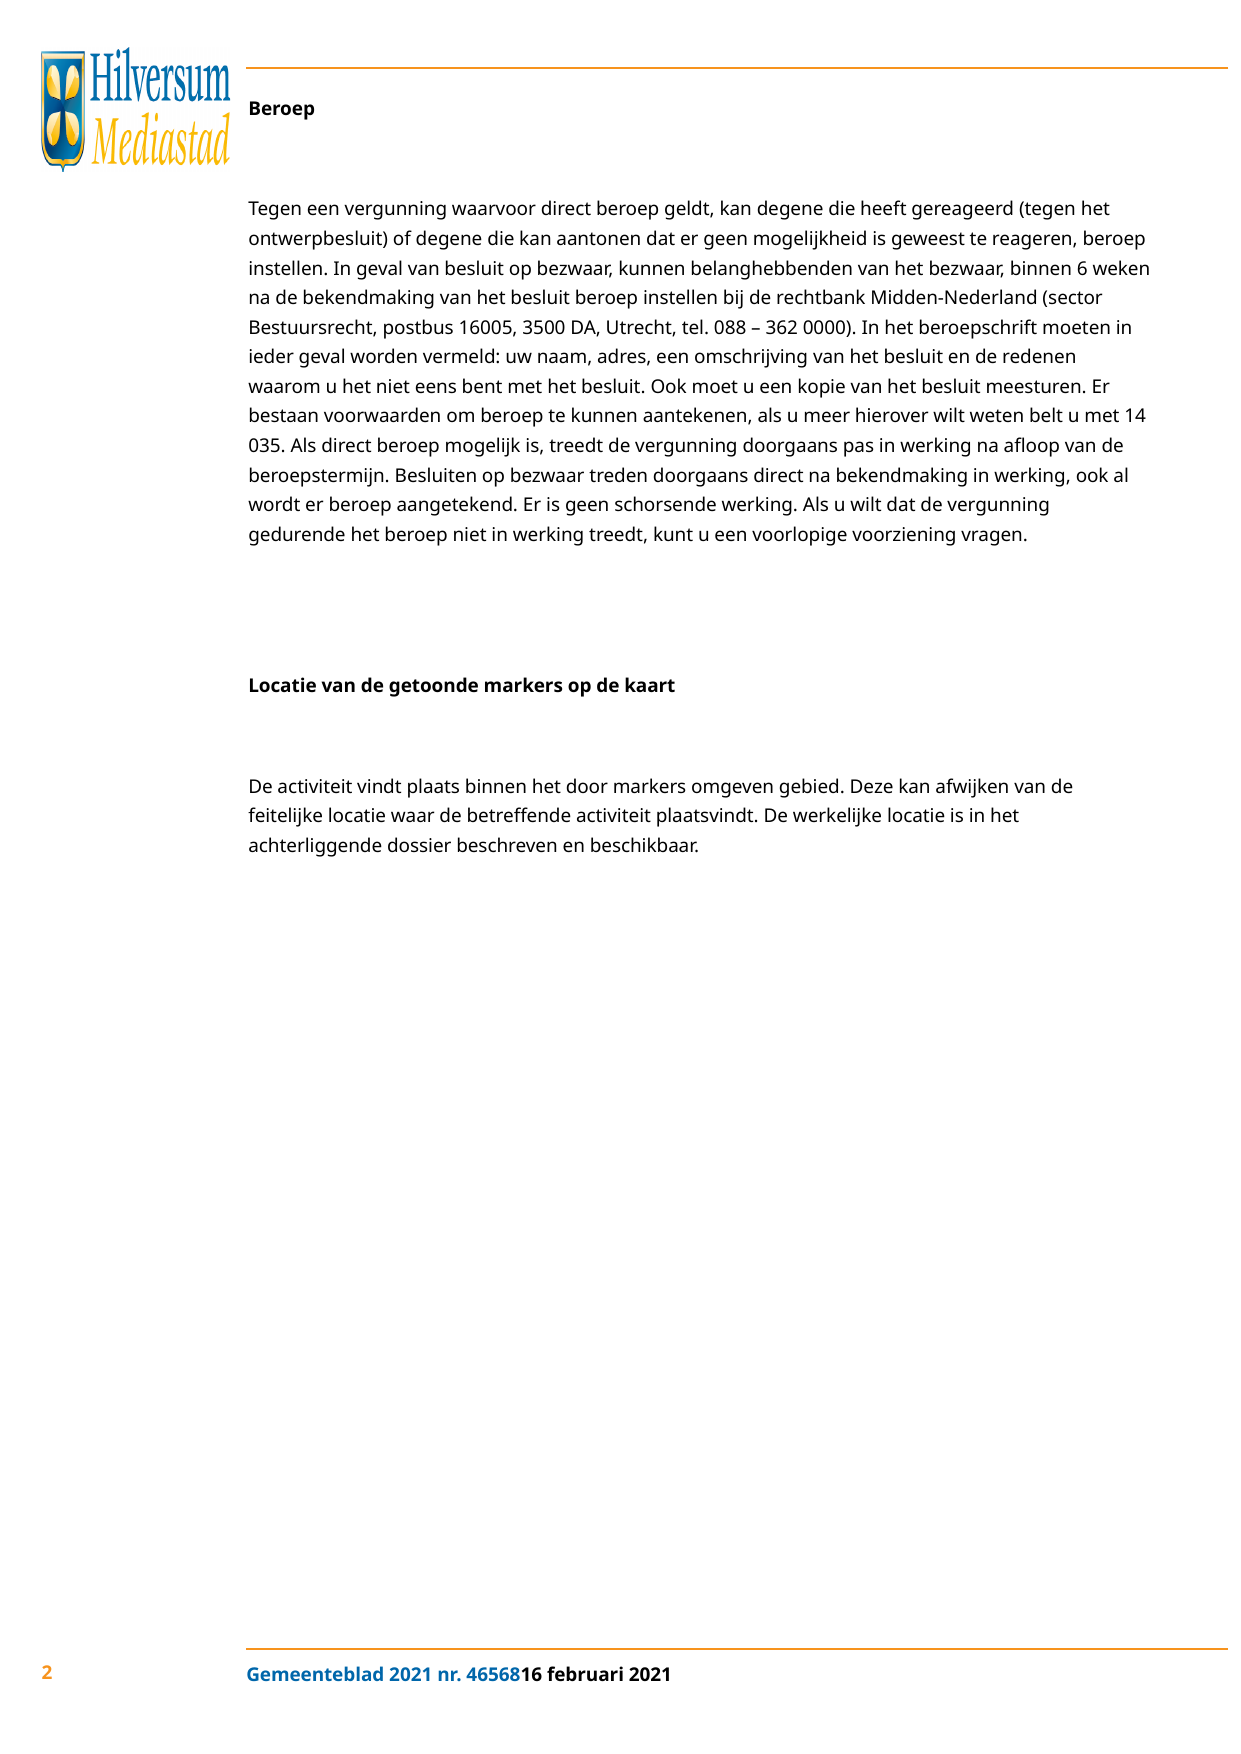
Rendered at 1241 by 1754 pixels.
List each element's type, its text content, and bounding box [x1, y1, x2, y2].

text De activiteit vindt plaats binnen het door markers omgeven gebied. Deze kan afwijken van de feitelijke locatie waar de betreffende activiteit plaatsvindt. De werkelijke locatie is in het achterliggende dossier beschreven en beschikbaar. [248, 773, 1152, 858]
text Beroep [248, 95, 1152, 121]
picture [41, 47, 231, 172]
text Tegen een vergunning waarvoor direct beroep geldt, kan degene die heeft gereageerd (tegen het ontwerpbesluit) of degene die kan aantonen dat er geen mogelijkheid is geweest te reageren, beroep instellen. In geval van besluit op bezwaar, kunnen belanghebbenden van het bezwaar, binnen 6 weken na de bekendmaking van het besluit beroep instellen bij de rechtbank Midden-Nederland (sector Bestuursrecht, postbus 16005, 3500 DA, Utrecht, tel. 088 – 362 0000). In het beroepschrift moeten in ieder geval worden vermeld: uw naam, adres, een omschrijving van het besluit en de redenen waarom u het niet eens bent met het besluit. Ook moet u een kopie van het besluit meesturen. Er bestaan voorwaarden om beroep te kunnen aantekenen, als u meer hierover wilt weten belt u met 14 035. Als direct beroep mogelijk is, treedt de vergunning doorgaans pas in werking na afloop van de beroepstermijn. Besluiten op bezwaar treden doorgaans direct na bekendmaking in werking, ook al wordt er beroep aangetekend. Er is geen schorsende werking. Als u wilt dat de vergunning gedurende het beroep niet in werking treedt, kunt u een voorlopige voorziening vragen. [248, 196, 1152, 547]
text Locatie van de getoonde markers op de kaart [248, 672, 1152, 698]
